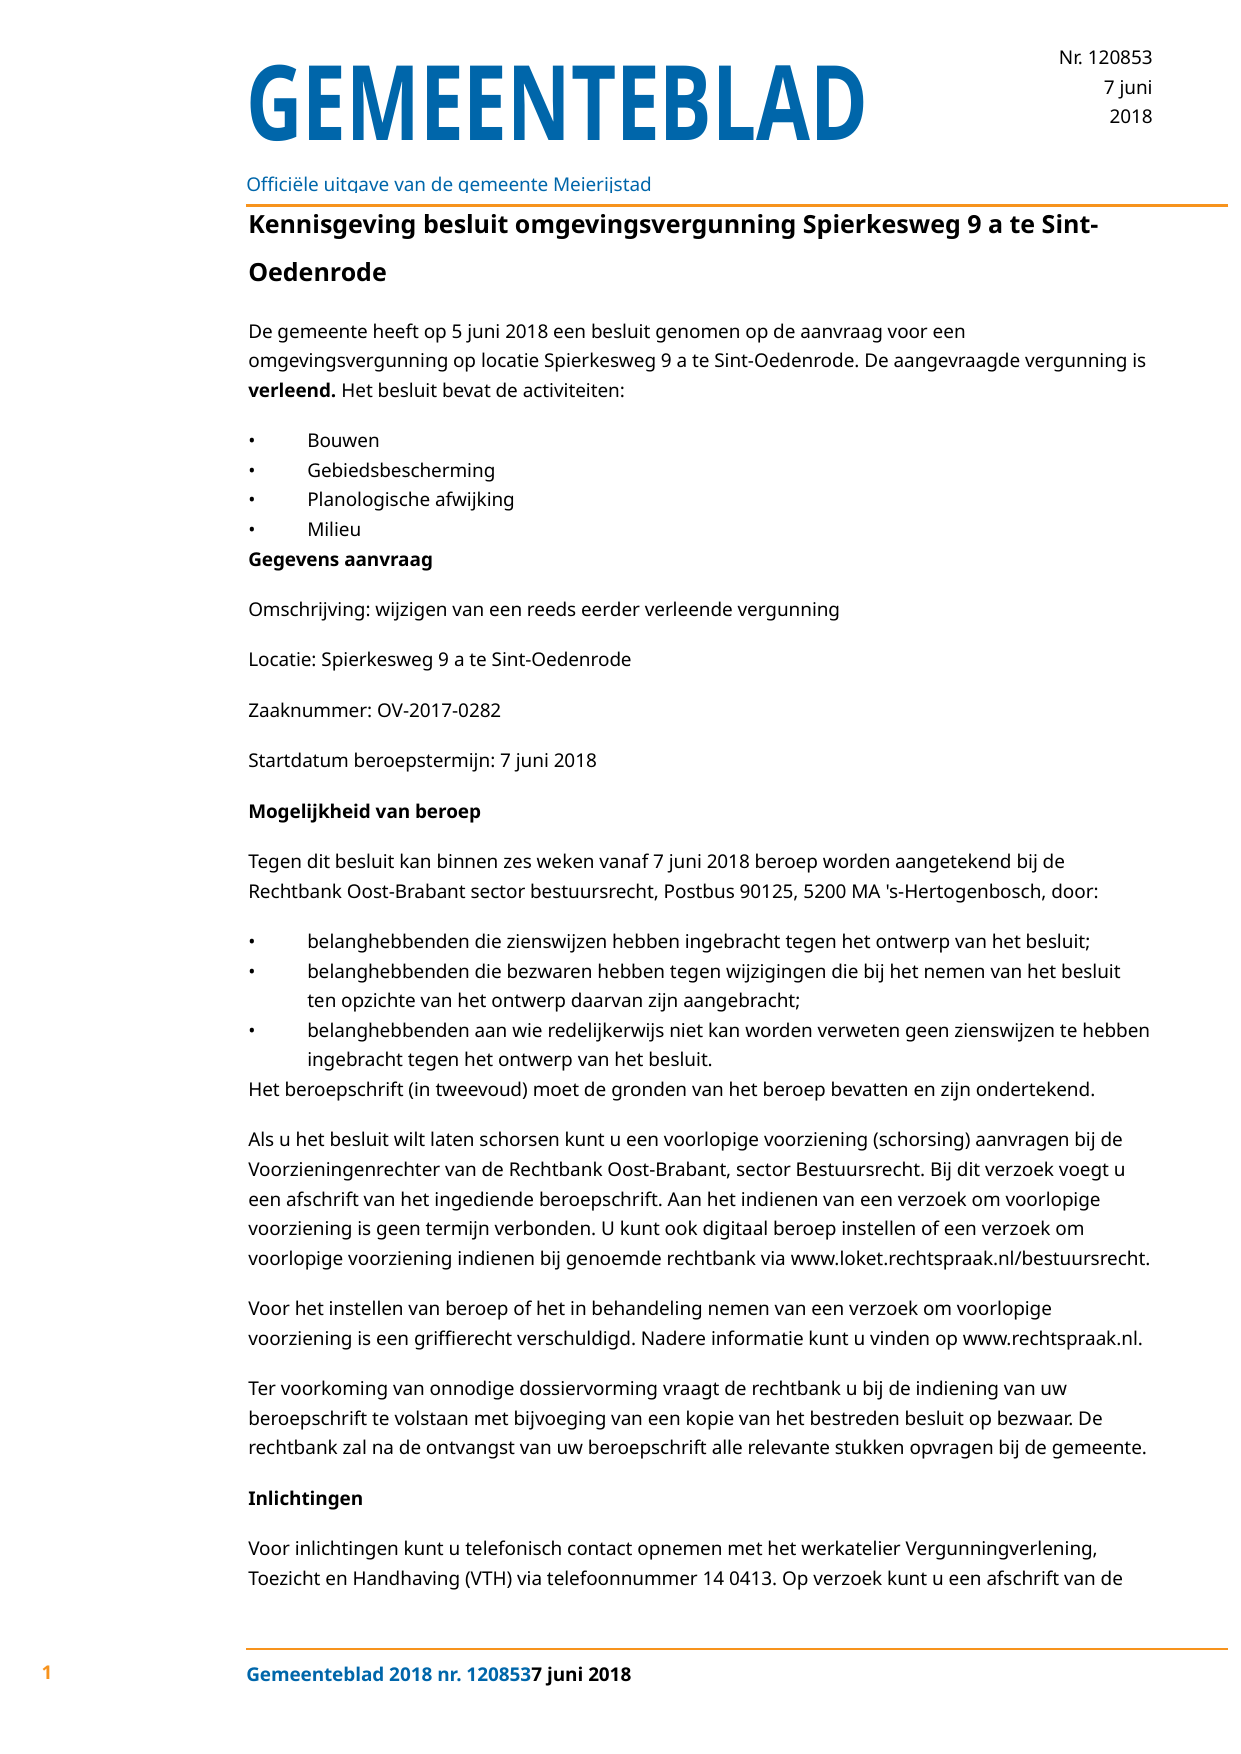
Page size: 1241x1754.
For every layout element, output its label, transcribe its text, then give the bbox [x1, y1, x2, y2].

text Zaaknummer: OV-2017-0282 [248, 697, 1152, 723]
text Als u het besluit wilt laten schorsen kunt u een voorlopige voorziening (schorsing) aanvragen bij de Voorzieningenrechter van de Rechtbank Oost-Brabant, sector Bestuursrecht. Bij dit verzoek voegt u een afschrift van het ingediende beroepschrift. Aan het indienen van een verzoek om voorlopige voorziening is geen termijn verbonden. U kunt ook digitaal beroep instellen of een verzoek om voorlopige voorziening indienen bij genoemde rechtbank via www.loket.rechtspraak.nl/bestuursrecht. [248, 1127, 1152, 1271]
list Bouwen [248, 427, 1152, 453]
text Inlichtingen [248, 1485, 1152, 1511]
picture [41, 47, 231, 172]
text Het beroepschrift (in tweevoud) moet de gronden van het beroep bevatten en zijn ondertekend. [248, 1076, 1152, 1102]
list Gebiedsbescherming [248, 457, 1152, 483]
text Mogelijkheid van beroep [248, 798, 1152, 824]
list Milieu [248, 516, 1152, 542]
text Locatie: Spierkesweg 9 a te Sint-Oedenrode [248, 647, 1152, 672]
text Omschrijving: wijzigen van een reeds eerder verleende vergunning [248, 596, 1152, 622]
text Ter voorkoming van onnodige dossiervorming vraagt de rechtbank u bij de indiening van uw beroepschrift te volstaan met bijvoeging van een kopie van het bestreden besluit op bezwaar. De rechtbank zal na de ontvangst van uw beroepschrift alle relevante stukken opvragen bij de gemeente. [248, 1375, 1152, 1460]
text Kennisgeving besluit omgevingsvergunning Spierkesweg 9 a te Sint-Oedenrode [248, 207, 1152, 288]
text De gemeente heeft op 5 juni 2018 een besluit genomen op de aanvraag voor een omgevingsvergunning op locatie Spierkesweg 9 a te Sint-Oedenrode. De aangevraagde vergunning is verleend. Het besluit bevat de activiteiten: [248, 318, 1152, 403]
text Voor inlichtingen kunt u telefonisch contact opnemen met het werkatelier Vergunningverlening, Toezicht en Handhaving (VTH) via telefoonnummer 14 0413. Op verzoek kunt u een afschrift van de [248, 1535, 1152, 1591]
list Planologische afwijking [248, 487, 1152, 512]
text Voor het instellen van beroep of het in behandeling nemen van een verzoek om voorlopige voorziening is een griffierecht verschuldigd. Nadere informatie kunt u vinden op www.rechtspraak.nl. [248, 1295, 1152, 1351]
text Gegevens aanvraag [248, 546, 1152, 572]
text Tegen dit besluit kan binnen zes weken vanaf 7 juni 2018 beroep worden aangetekend bij de Rechtbank Oost-Brabant sector bestuursrecht, Postbus 90125, 5200 MA 's-Hertogenbosch, door: [248, 848, 1152, 904]
list belanghebbenden die zienswijzen hebben ingebracht tegen het ontwerp van het besluit; [248, 928, 1152, 954]
text Startdatum beroepstermijn: 7 juni 2018 [248, 747, 1152, 773]
list belanghebbenden die bezwaren hebben tegen wijzigingen die bij het nemen van het besluit ten opzichte van het ontwerp daarvan zijn aangebracht; [248, 958, 1152, 1013]
list belanghebbenden aan wie redelijkerwijs niet kan worden verweten geen zienswijzen te hebben ingebracht tegen het ontwerp van het besluit. [248, 1017, 1152, 1072]
